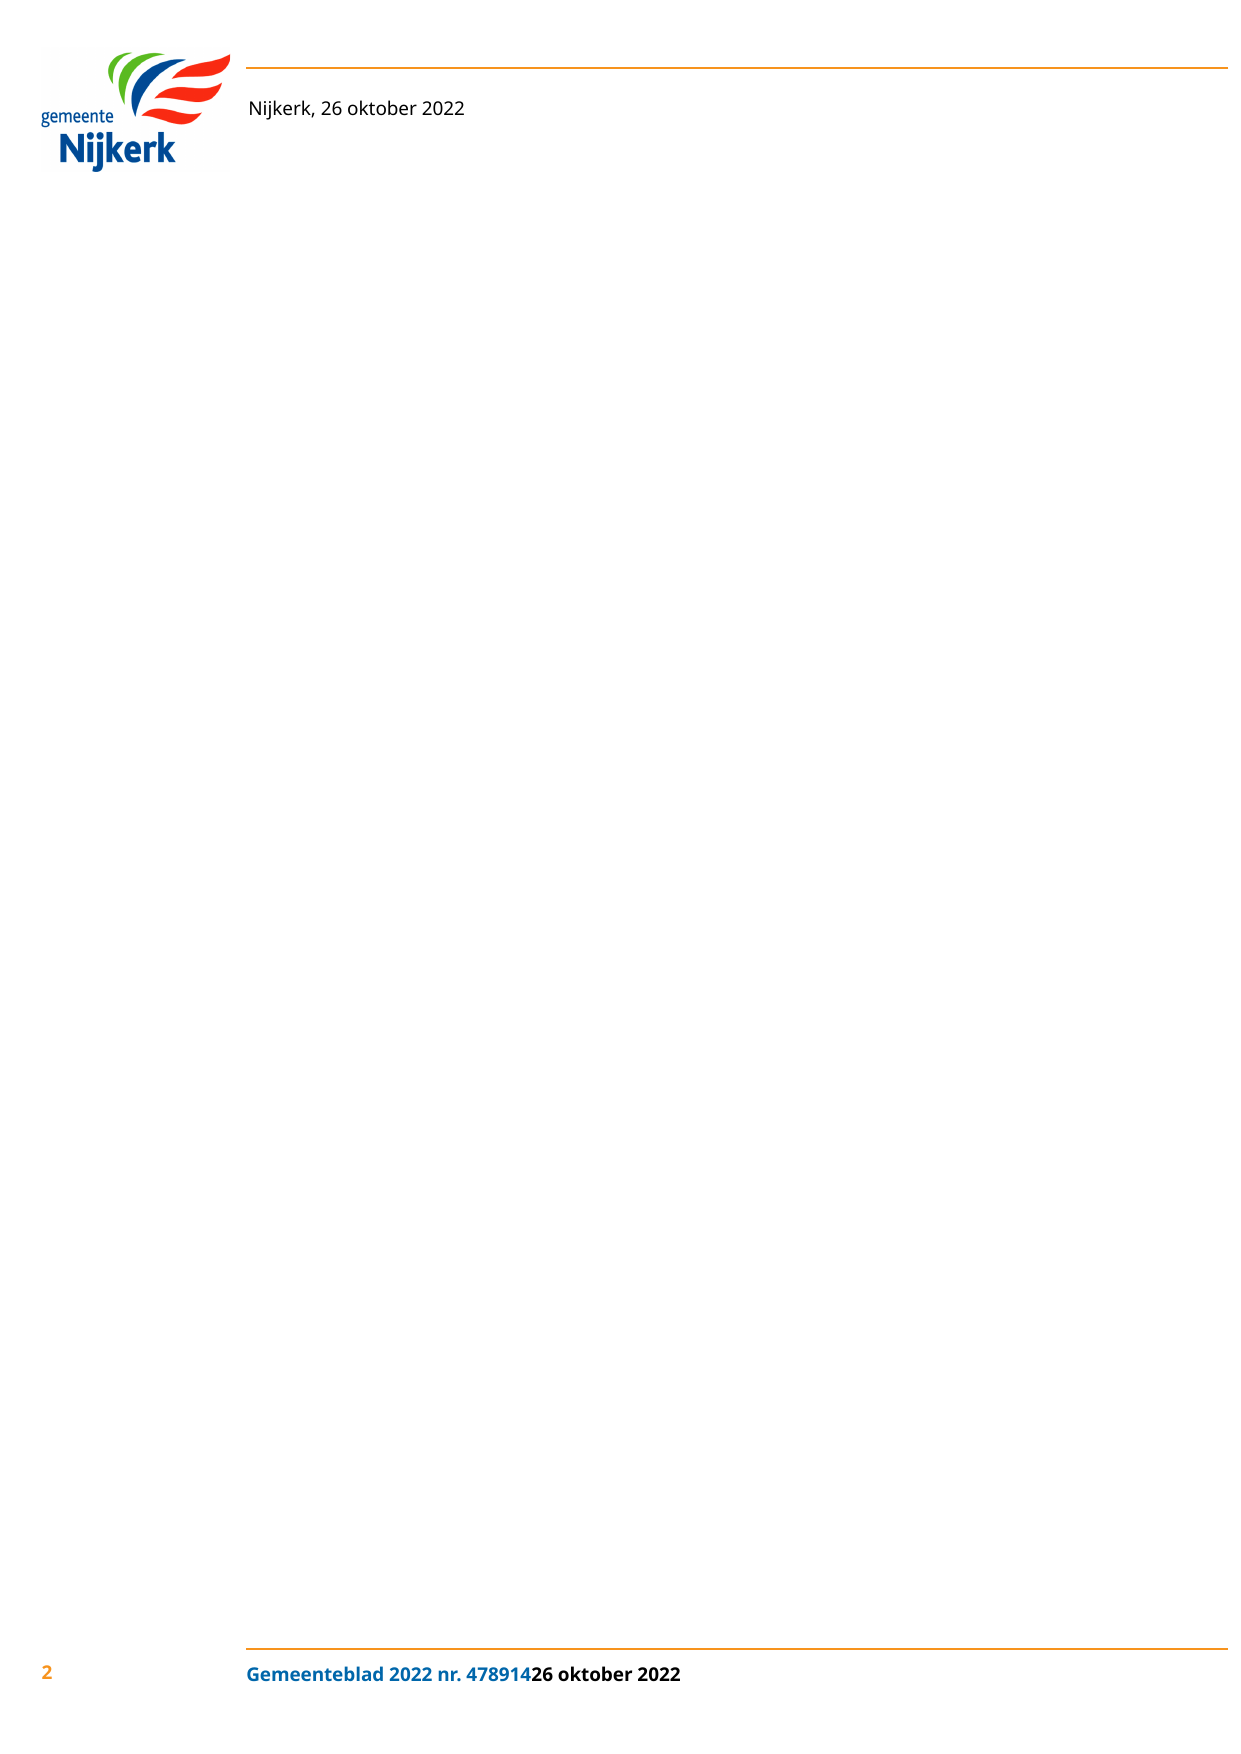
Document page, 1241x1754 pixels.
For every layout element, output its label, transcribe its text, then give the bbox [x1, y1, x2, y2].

text Nijkerk, 26 oktober 2022 [248, 95, 1152, 121]
picture [41, 47, 231, 172]
